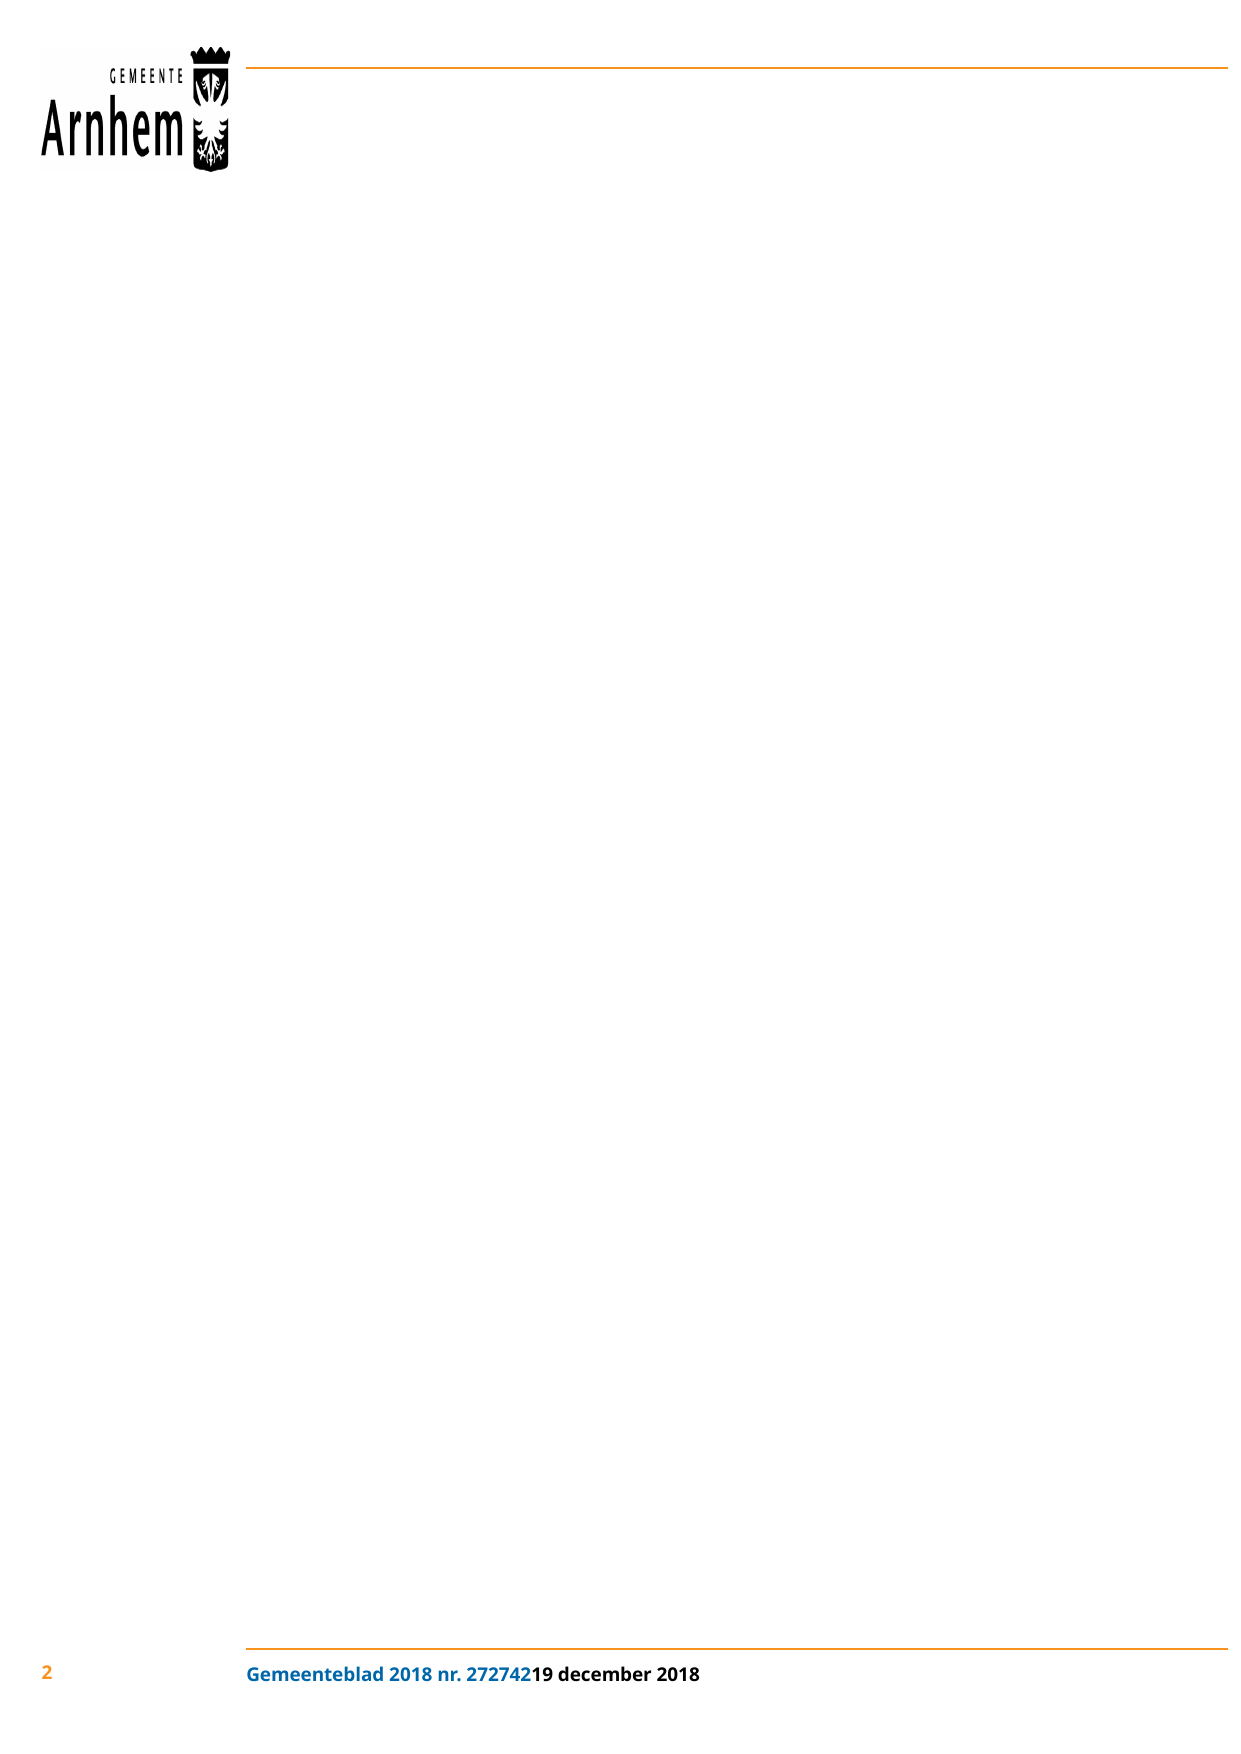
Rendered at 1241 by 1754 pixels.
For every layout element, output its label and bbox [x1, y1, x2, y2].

picture [41, 47, 231, 172]
